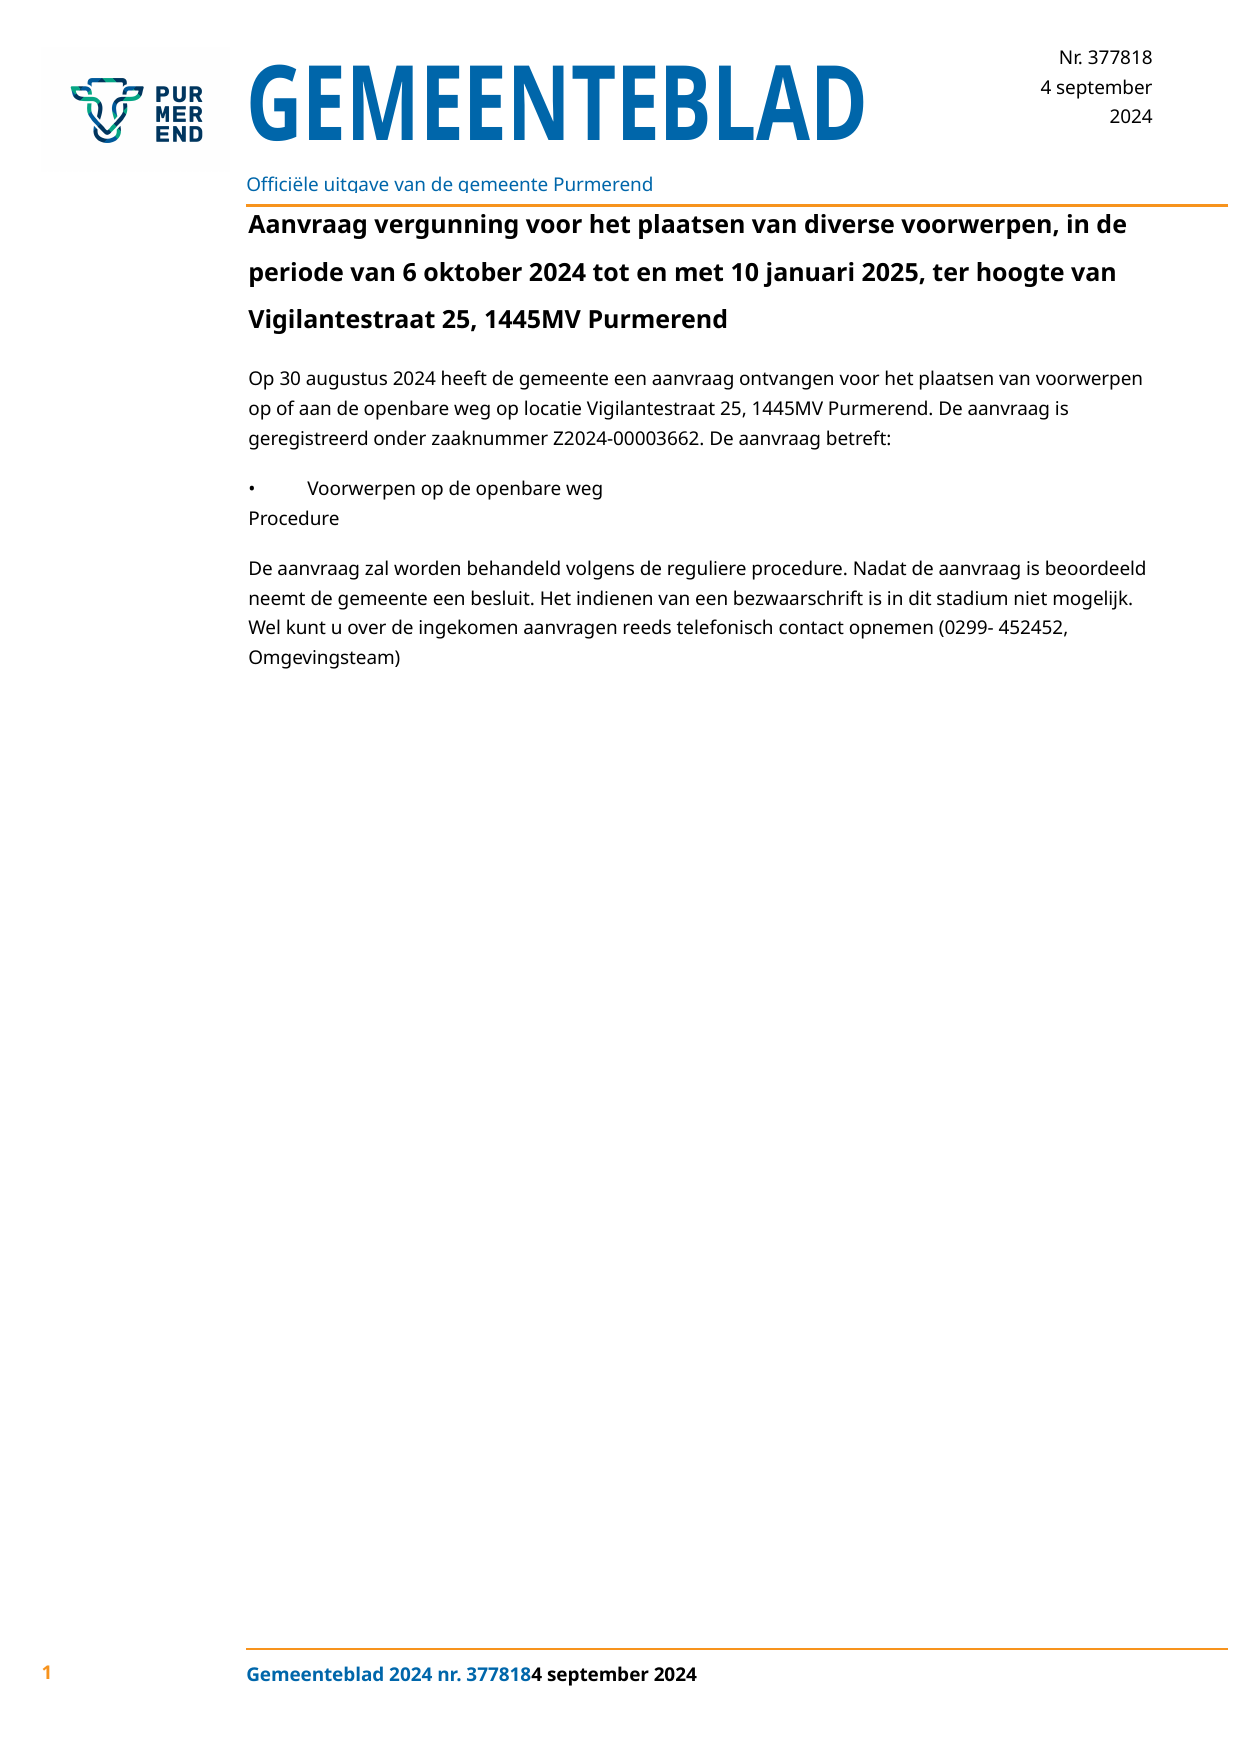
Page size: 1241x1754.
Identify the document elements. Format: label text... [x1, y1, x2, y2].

picture [41, 47, 231, 172]
text De aanvraag zal worden behandeld volgens de reguliere procedure. Nadat de aanvraag is beoordeeld neemt de gemeente een besluit. Het indienen van een bezwaarschrift is in dit stadium niet mogelijk. Wel kunt u over de ingekomen aanvragen reeds telefonisch contact opnemen (0299- 452452, Omgevingsteam) [248, 555, 1152, 669]
text Op 30 augustus 2024 heeft de gemeente een aanvraag ontvangen voor het plaatsen van voorwerpen op of aan de openbare weg op locatie Vigilantestraat 25, 1445MV Purmerend. De aanvraag is geregistreerd onder zaaknummer Z2024-00003662. De aanvraag betreft: [248, 366, 1152, 450]
text Aanvraag vergunning voor het plaatsen van diverse voorwerpen, in de periode van 6 oktober 2024 tot en met 10 januari 2025, ter hoogte van Vigilantestraat 25, 1445MV Purmerend [248, 207, 1152, 336]
list Voorwerpen op de openbare weg [248, 475, 1152, 501]
text Procedure [248, 505, 1152, 530]
